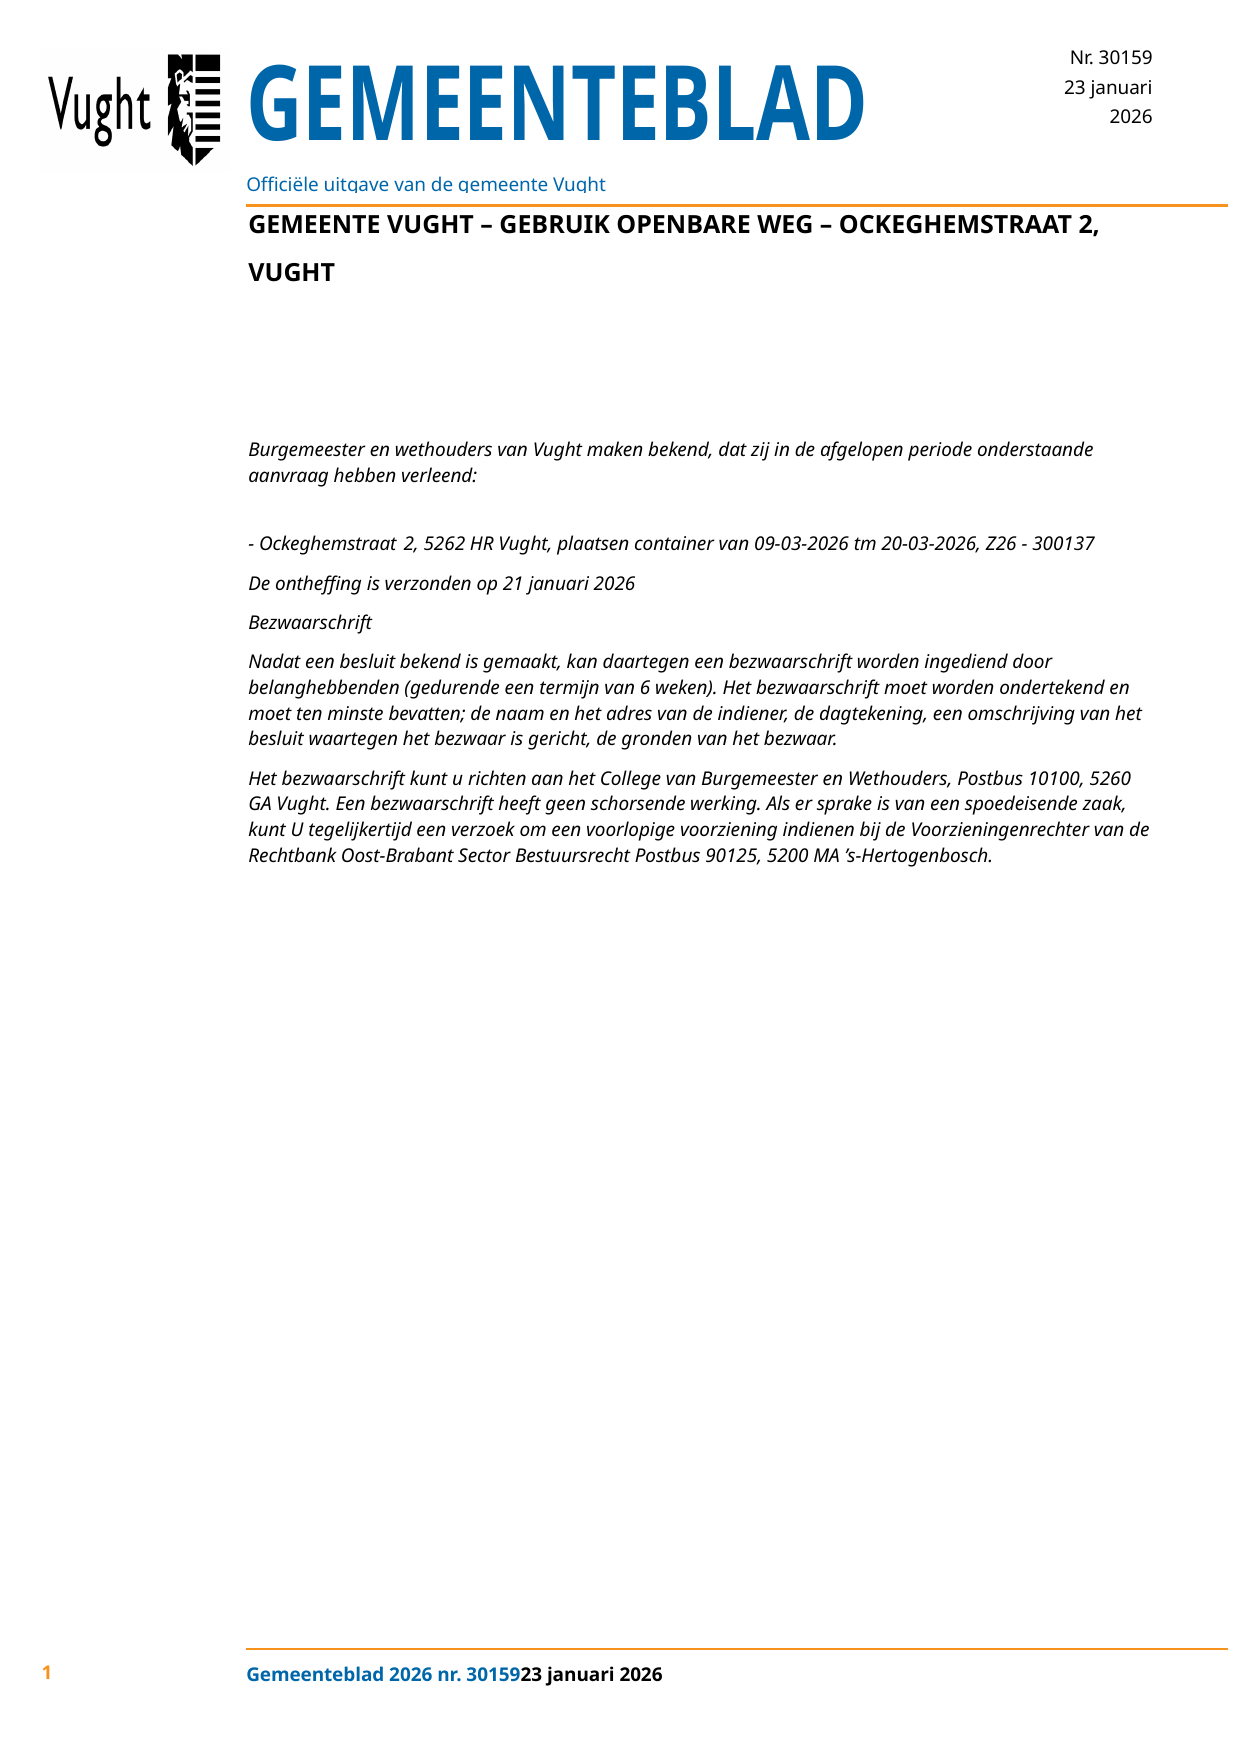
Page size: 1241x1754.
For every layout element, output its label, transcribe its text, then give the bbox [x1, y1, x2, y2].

text Bezwaarschrift [248, 609, 1152, 635]
text Nadat een besluit bekend is gemaakt, kan daartegen een bezwaarschrift worden ingediend door belanghebbenden (gedurende een termijn van 6 weken). Het bezwaarschrift moet worden ondertekend en moet ten minste bevatten; de naam en het adres van de indiener, de dagtekening, een omschrijving van het besluit waartegen het bezwaar is gericht, de gronden van het bezwaar. [248, 648, 1152, 751]
picture [41, 47, 231, 172]
text Het bezwaarschrift kunt u richten aan het College van Burgemeester en Wethouders, Postbus 10100, 5260 GA Vught. Een bezwaarschrift heeft geen schorsende werking. Als er sprake is van een spoedeisende zaak, kunt U tegelijkertijd een verzoek om een voorlopige voorziening indienen bij de Voorzieningenrechter van de Rechtbank Oost-Brabant Sector Bestuursrecht Postbus 90125, 5200 MA ’s-Hertogenbosch. [248, 765, 1152, 868]
text GEMEENTE VUGHT – GEBRUIK OPENBARE WEG – OCKEGHEMSTRAAT 2, VUGHT [248, 207, 1152, 288]
text De ontheffing is verzonden op 21 januari 2026 [248, 570, 1152, 596]
text Burgemeester en wethouders van Vught maken bekend, dat zij in de afgelopen periode onderstaande aanvraag hebben verleend: [248, 436, 1152, 487]
text - Ockeghemstraat 2, 5262 HR Vught, plaatsen container van 09-03-2026 tm 20-03-2026, Z26 - 300137 [248, 531, 1152, 556]
